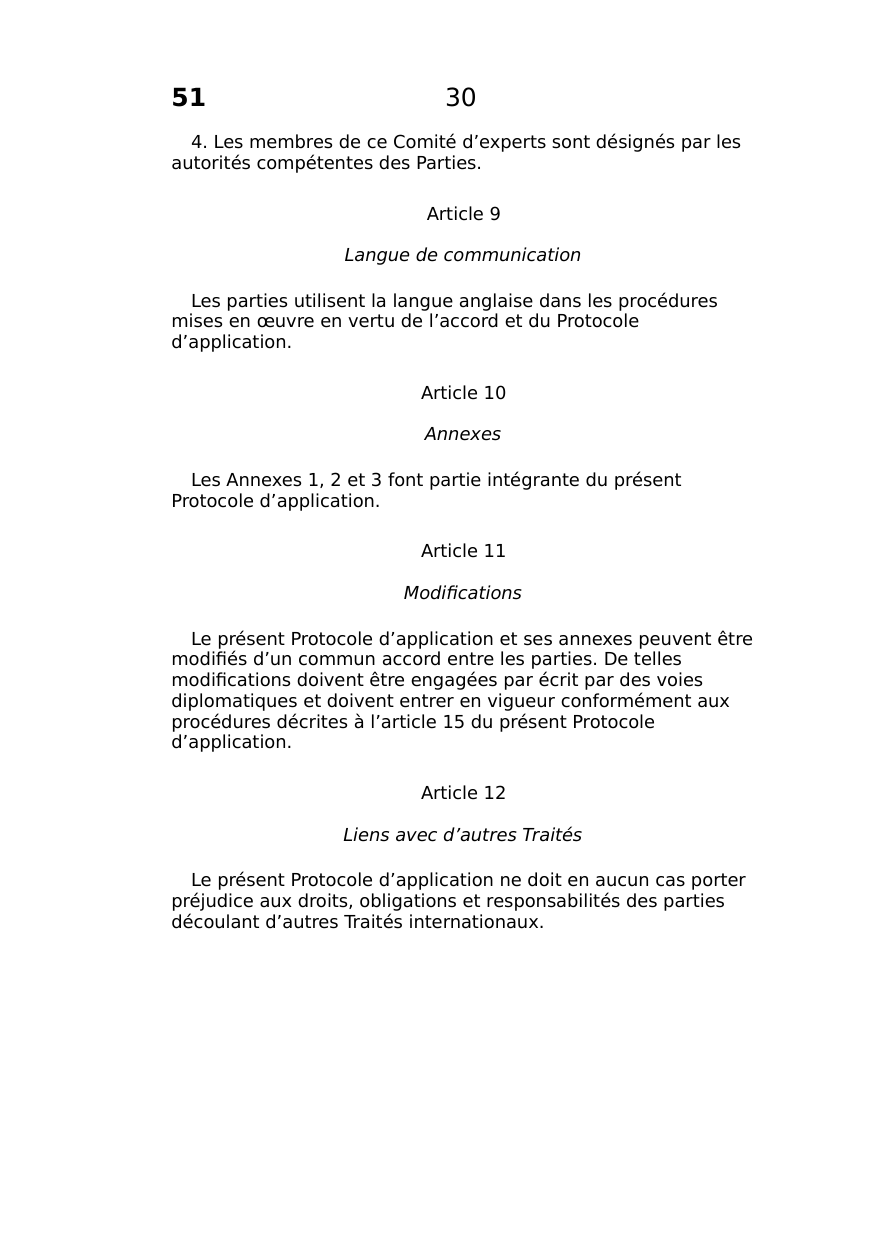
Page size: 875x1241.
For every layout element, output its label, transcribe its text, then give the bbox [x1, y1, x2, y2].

text Le présent Protocole d’application ne doit en aucun cas porter préjudice aux droits, obligations et responsabilités des parties découlant d’autres Traités internationaux. [171, 870, 756, 932]
subtitle Article 10 Annexes [171, 383, 756, 445]
text 4. Les membres de ce Comité d’experts sont désignés par les autorités compétentes des Parties. [171, 132, 756, 173]
subtitle Article 12 Liens avec d’autres Traités [171, 783, 756, 845]
text Les Annexes 1, 2 et 3 font partie intégrante du présent Protocole d’application. [171, 470, 756, 511]
text Le présent Protocole d’application et ses annexes peuvent être modifiés d’un commun accord entre les parties. De telles modifications doivent être engagées par écrit par des voies diplomatiques et doivent entrer en vigueur conformément aux procédures décrites à l’article 15 du présent Protocole d’application. [171, 628, 756, 753]
text Les parties utilisent la langue anglaise dans les procédures mises en œuvre en vertu de l’accord et du Protocole d’application. [171, 291, 756, 353]
subtitle Article 11 Modifications [171, 541, 756, 603]
subtitle Article 9 Langue de communication [171, 203, 756, 266]
